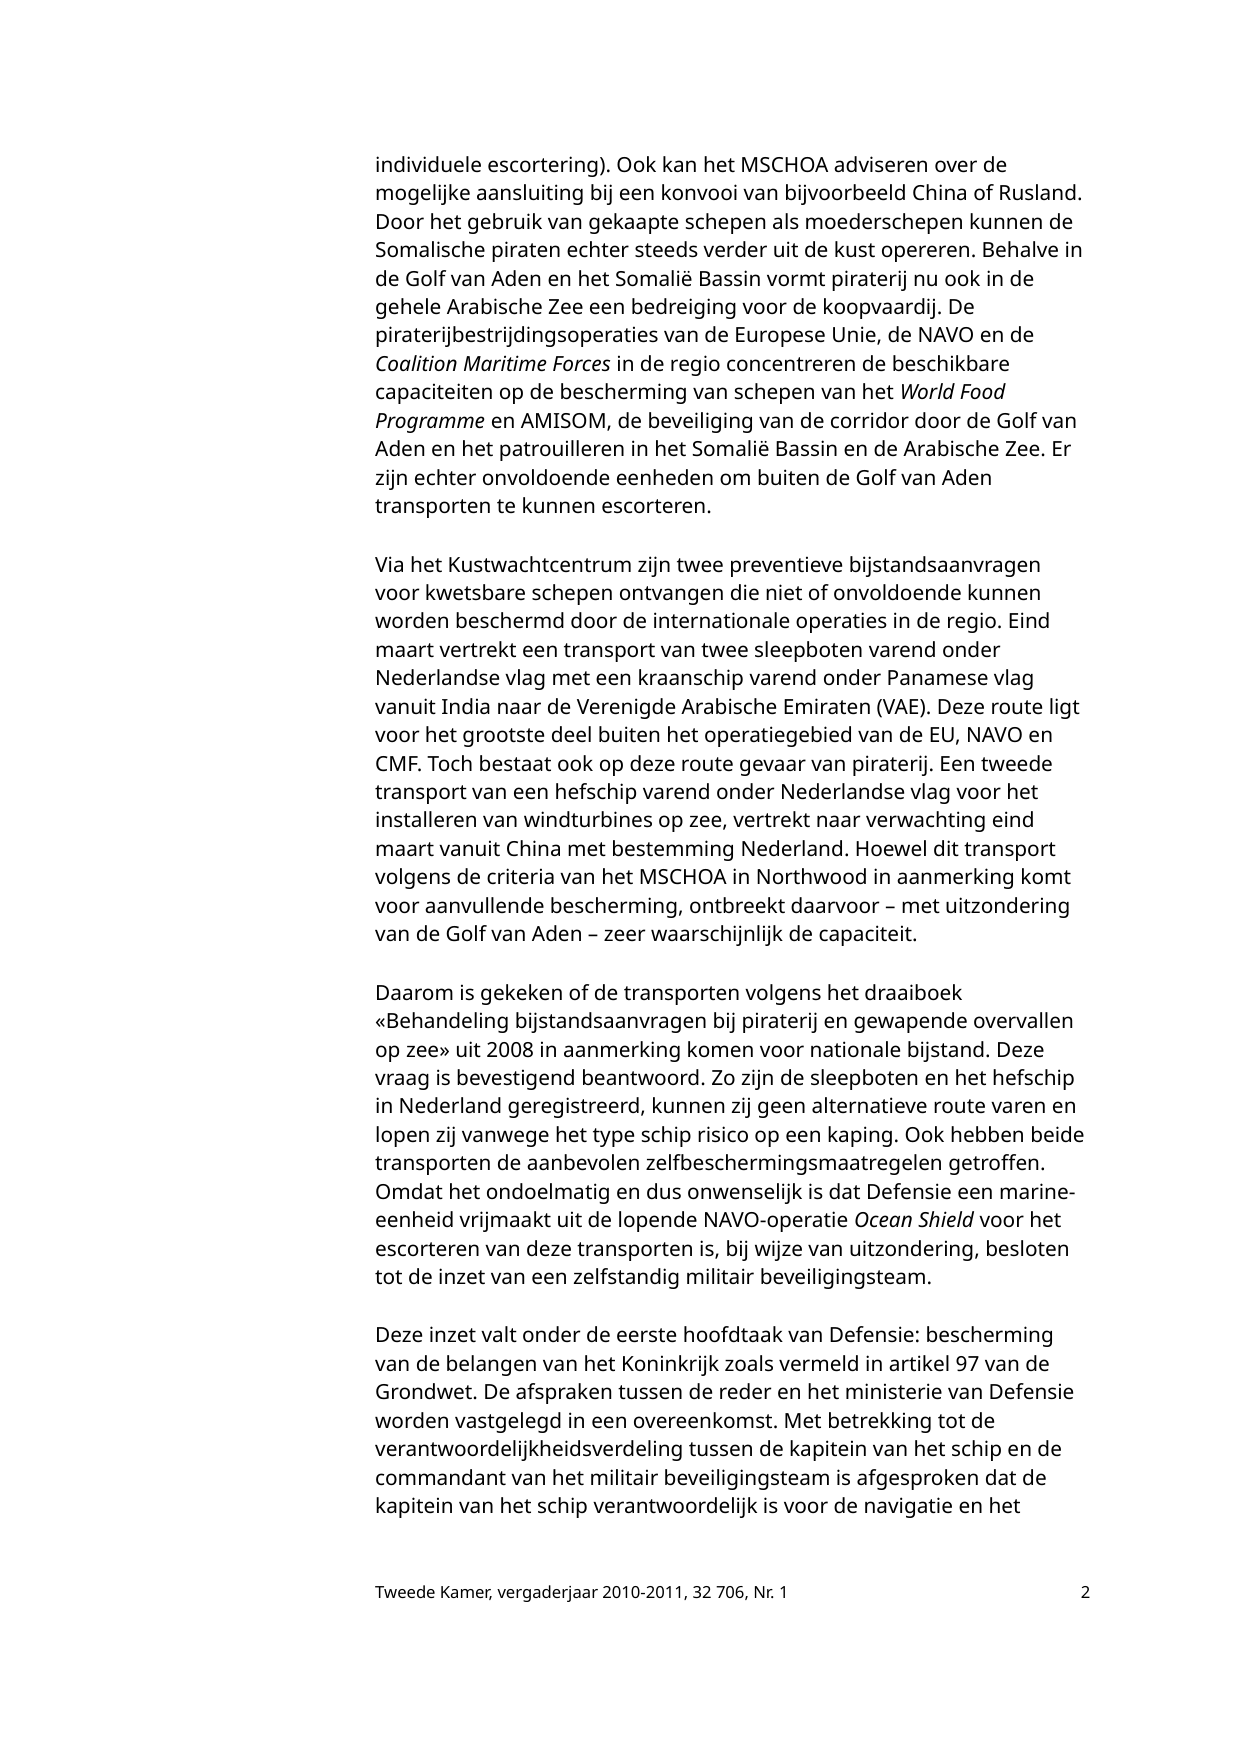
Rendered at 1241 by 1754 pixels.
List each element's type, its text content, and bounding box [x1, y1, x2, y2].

text individuele escortering). Ook kan het MSCHOA adviseren over de mogelijke aansluiting bij een konvooi van bijvoorbeeld China of Rusland. Door het gebruik van gekaapte schepen als moederschepen kunnen de Somalische piraten echter steeds verder uit de kust opereren. Behalve in de Golf van Aden en het Somalië Bassin vormt piraterij nu ook in de gehele Arabische Zee een bedreiging voor de koopvaardij. De piraterijbestrijdingsoperaties van de Europese Unie, de NAVO en de Coalition Maritime Forces in de regio concentreren de beschikbare capaciteiten op de bescherming van schepen van het World Food Programme en AMISOM, de beveiliging van de corridor door de Golf van Aden en het patrouilleren in het Somalië Bassin en de Arabische Zee. Er zijn echter onvoldoende eenheden om buiten de Golf van Aden transporten te kunnen escorteren. [375, 150, 1090, 520]
text Deze inzet valt onder de eerste hoofdtaak van Defensie: bescherming van de belangen van het Koninkrijk zoals vermeld in artikel 97 van de Grondwet. De afspraken tussen de reder en het ministerie van Defensie worden vastgelegd in een overeenkomst. Met betrekking tot de verantwoordelijkheidsverdeling tussen de kapitein van het schip en de commandant van het militair beveiligingsteam is afgesproken dat de kapitein van het schip verantwoordelijk is voor de navigatie en het [375, 1321, 1090, 1520]
text Via het Kustwachtcentrum zijn twee preventieve bijstandsaanvragen voor kwetsbare schepen ontvangen die niet of onvoldoende kunnen worden beschermd door de internationale operaties in de regio. Eind maart vertrekt een transport van twee sleepboten varend onder Nederlandse vlag met een kraanschip varend onder Panamese vlag vanuit India naar de Verenigde Arabische Emiraten (VAE). Deze route ligt voor het grootste deel buiten het operatiegebied van de EU, NAVO en CMF. Toch bestaat ook op deze route gevaar van piraterij. Een tweede transport van een hefschip varend onder Nederlandse vlag voor het installeren van windturbines op zee, vertrekt naar verwachting eind maart vanuit China met bestemming Nederland. Hoewel dit transport volgens de criteria van het MSCHOA in Northwood in aanmerking komt voor aanvullende bescherming, ontbreekt daarvoor – met uitzondering van de Golf van Aden – zeer waarschijnlijk de capaciteit. [375, 550, 1090, 948]
text Daarom is gekeken of de transporten volgens het draaiboek «Behandeling bijstandsaanvragen bij piraterij en gewapende overvallen op zee» uit 2008 in aanmerking komen voor nationale bijstand. Deze vraag is bevestigend beantwoord. Zo zijn de sleepboten en het hefschip in Nederland geregistreerd, kunnen zij geen alternatieve route varen en lopen zij vanwege het type schip risico op een kaping. Ook hebben beide transporten de aanbevolen zelfbeschermingsmaatregelen getroffen. Omdat het ondoelmatig en dus onwenselijk is dat Defensie een marine-eenheid vrijmaakt uit de lopende NAVO-operatie Ocean Shield voor het escorteren van deze transporten is, bij wijze van uitzondering, besloten tot de inzet van een zelfstandig militair beveiligingsteam. [375, 978, 1090, 1291]
